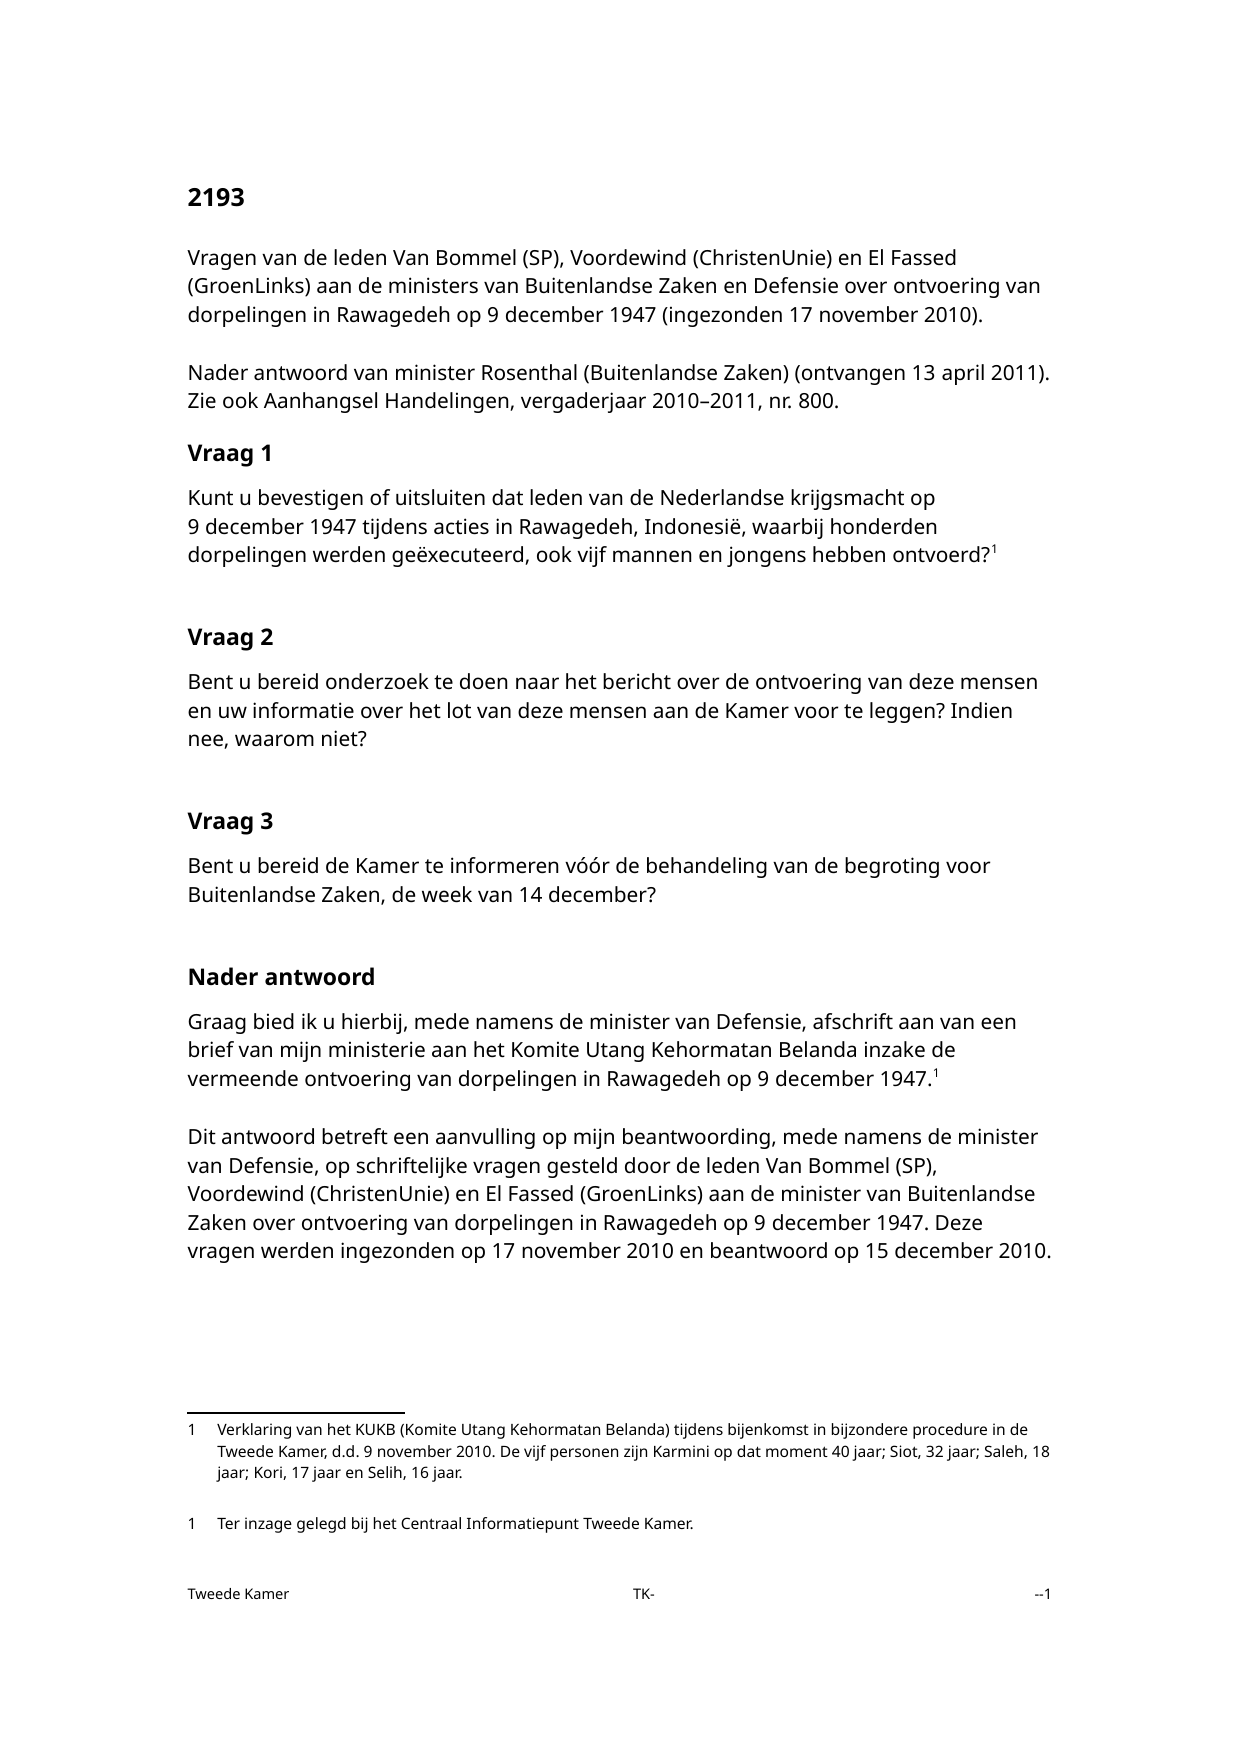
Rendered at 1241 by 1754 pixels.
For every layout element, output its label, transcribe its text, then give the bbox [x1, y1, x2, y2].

text Dit antwoord betreft een aanvulling op mijn beantwoording, mede namens de minister van Defensie, op schriftelijke vragen gesteld door de leden Van Bommel (SP), Voordewind (ChristenUnie) en El Fassed (GroenLinks) aan de minister van Buitenlandse Zaken over ontvoering van dorpelingen in Rawagedeh op 9 december 1947. Deze vragen werden ingezonden op 17 november 2010 en beantwoord op 15 december 2010. [187, 1122, 1053, 1265]
text Ter inzage gelegd bij het Centraal Informatiepunt Tweede Kamer. [187, 1506, 1053, 1534]
text Verklaring van het KUKB (Komite Utang Kehormatan Belanda) tijdens bijenkomst in bijzondere procedure in de Tweede Kamer, d.d. 9 november 2010. De vijf personen zijn Karmini op dat moment 40 jaar; Siot, 32 jaar; Saleh, 18 jaar; Kori, 17 jaar en Selih, 16 jaar. [187, 1390, 1053, 1476]
text Kunt u bevestigen of uitsluiten dat leden van de Nederlandse krijgsmacht op 9 december 1947 tijdens acties in Rawagedeh, Indonesië, waarbij honderden dorpelingen werden geëxecuteerd, ook vijf mannen en jongens hebben ontvoerd? [187, 483, 1053, 569]
subtitle Vraag 1 [187, 437, 1053, 468]
subtitle Vraag 2 [187, 621, 1053, 652]
text Graag bied ik u hierbij, mede namens de minister van Defensie, afschrift aan van een brief van mijn ministerie aan het Komite Utang Kehormatan Belanda inzake de vermeende ontvoering van dorpelingen in Rawagedeh op 9 december 1947. [187, 1007, 1053, 1092]
text Bent u bereid onderzoek te doen naar het bericht over de ontvoering van deze mensen en uw informatie over het lot van deze mensen aan de Kamer voor te leggen? Indien nee, waarom niet? [187, 667, 1053, 753]
text 2193 [187, 179, 1053, 213]
subtitle Vraag 3 [187, 805, 1053, 837]
text Bent u bereid de Kamer te informeren vóór de behandeling van de begroting voor Buitenlandse Zaken, de week van 14 december? [187, 852, 1053, 908]
subtitle Nader antwoord [187, 961, 1053, 992]
text Vragen van de leden Van Bommel (SP), Voordewind (ChristenUnie) en El Fassed (GroenLinks) aan de ministers van Buitenlandse Zaken en Defensie over ontvoering van dorpelingen in Rawagedeh op 9 december 1947 (ingezonden 17 november 2010). [187, 243, 1053, 328]
text Nader antwoord van minister Rosenthal (Buitenlandse Zaken) (ontvangen 13 april 2011). Zie ook Aanhangsel Handelingen, vergaderjaar 2010–2011, nr. 800. [187, 358, 1053, 415]
